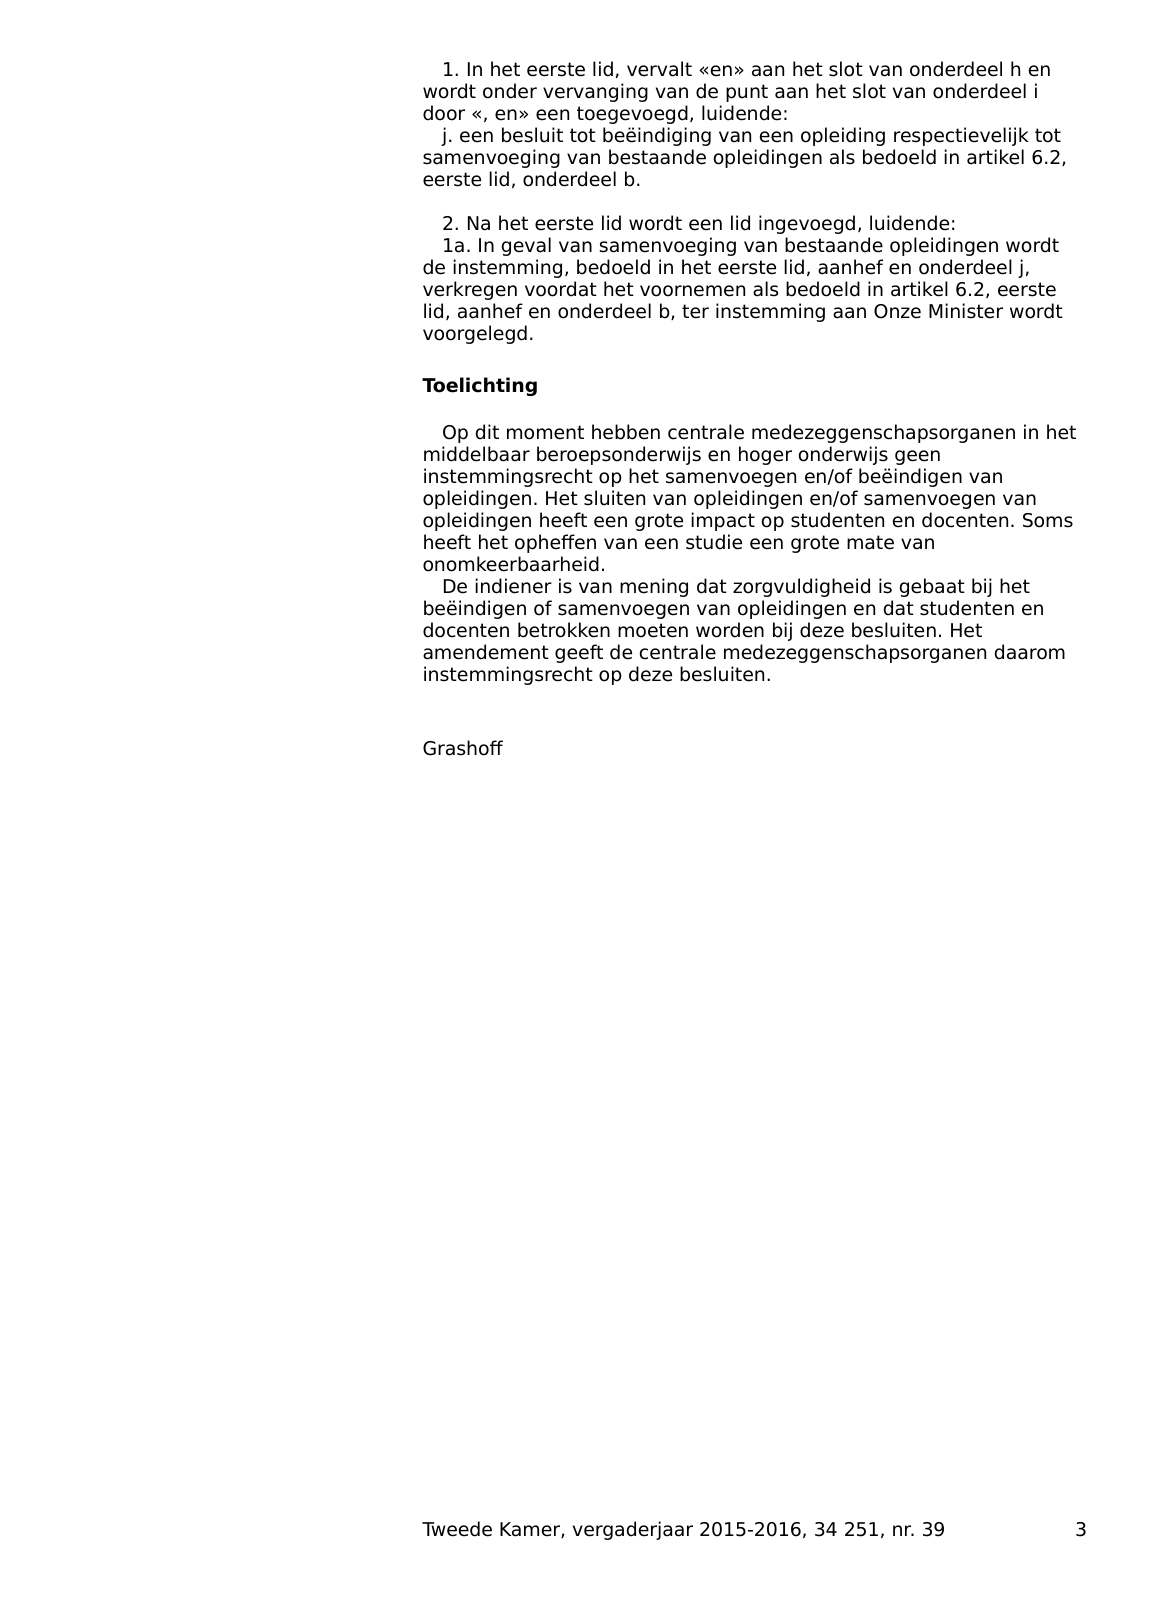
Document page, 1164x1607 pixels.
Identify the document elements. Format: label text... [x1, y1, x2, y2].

text Op dit moment hebben centrale medezeggenschapsorganen in het middelbaar beroepsonderwijs en hoger onderwijs geen instemmingsrecht op het samenvoegen en/of beëindigen van opleidingen. Het sluiten van opleidingen en/of samenvoegen van opleidingen heeft een grote impact op studenten en docenten. Soms heeft het opheffen van een studie een grote mate van onomkeerbaarheid. [422, 422, 1087, 576]
text 2. Na het eerste lid wordt een lid ingevoegd, luidende: [422, 213, 1087, 235]
text 1a. In geval van samenvoeging van bestaande opleidingen wordt de instemming, bedoeld in het eerste lid, aanhef en onderdeel j, verkregen voordat het voornemen als bedoeld in artikel 6.2, eerste lid, aanhef en onderdeel b, ter instemming aan Onze Minister wordt voorgelegd. [422, 235, 1087, 345]
text j. een besluit tot beëindiging van een opleiding respectievelijk tot samenvoeging van bestaande opleidingen als bedoeld in artikel 6.2, eerste lid, onderdeel b. [422, 125, 1087, 191]
text 1. In het eerste lid, vervalt «en» aan het slot van onderdeel h en wordt onder vervanging van de punt aan het slot van onderdeel i door «, en» een toegevoegd, luidende: [422, 59, 1087, 125]
text De indiener is van mening dat zorgvuldigheid is gebaat bij het beëindigen of samenvoegen van opleidingen en dat studenten en docenten betrokken moeten worden bij deze besluiten. Het amendement geeft de centrale medezeggenschapsorganen daarom instemmingsrecht op deze besluiten. [422, 576, 1087, 686]
text Grashoff [422, 716, 1087, 760]
subtitle Toelichting [422, 375, 1087, 397]
